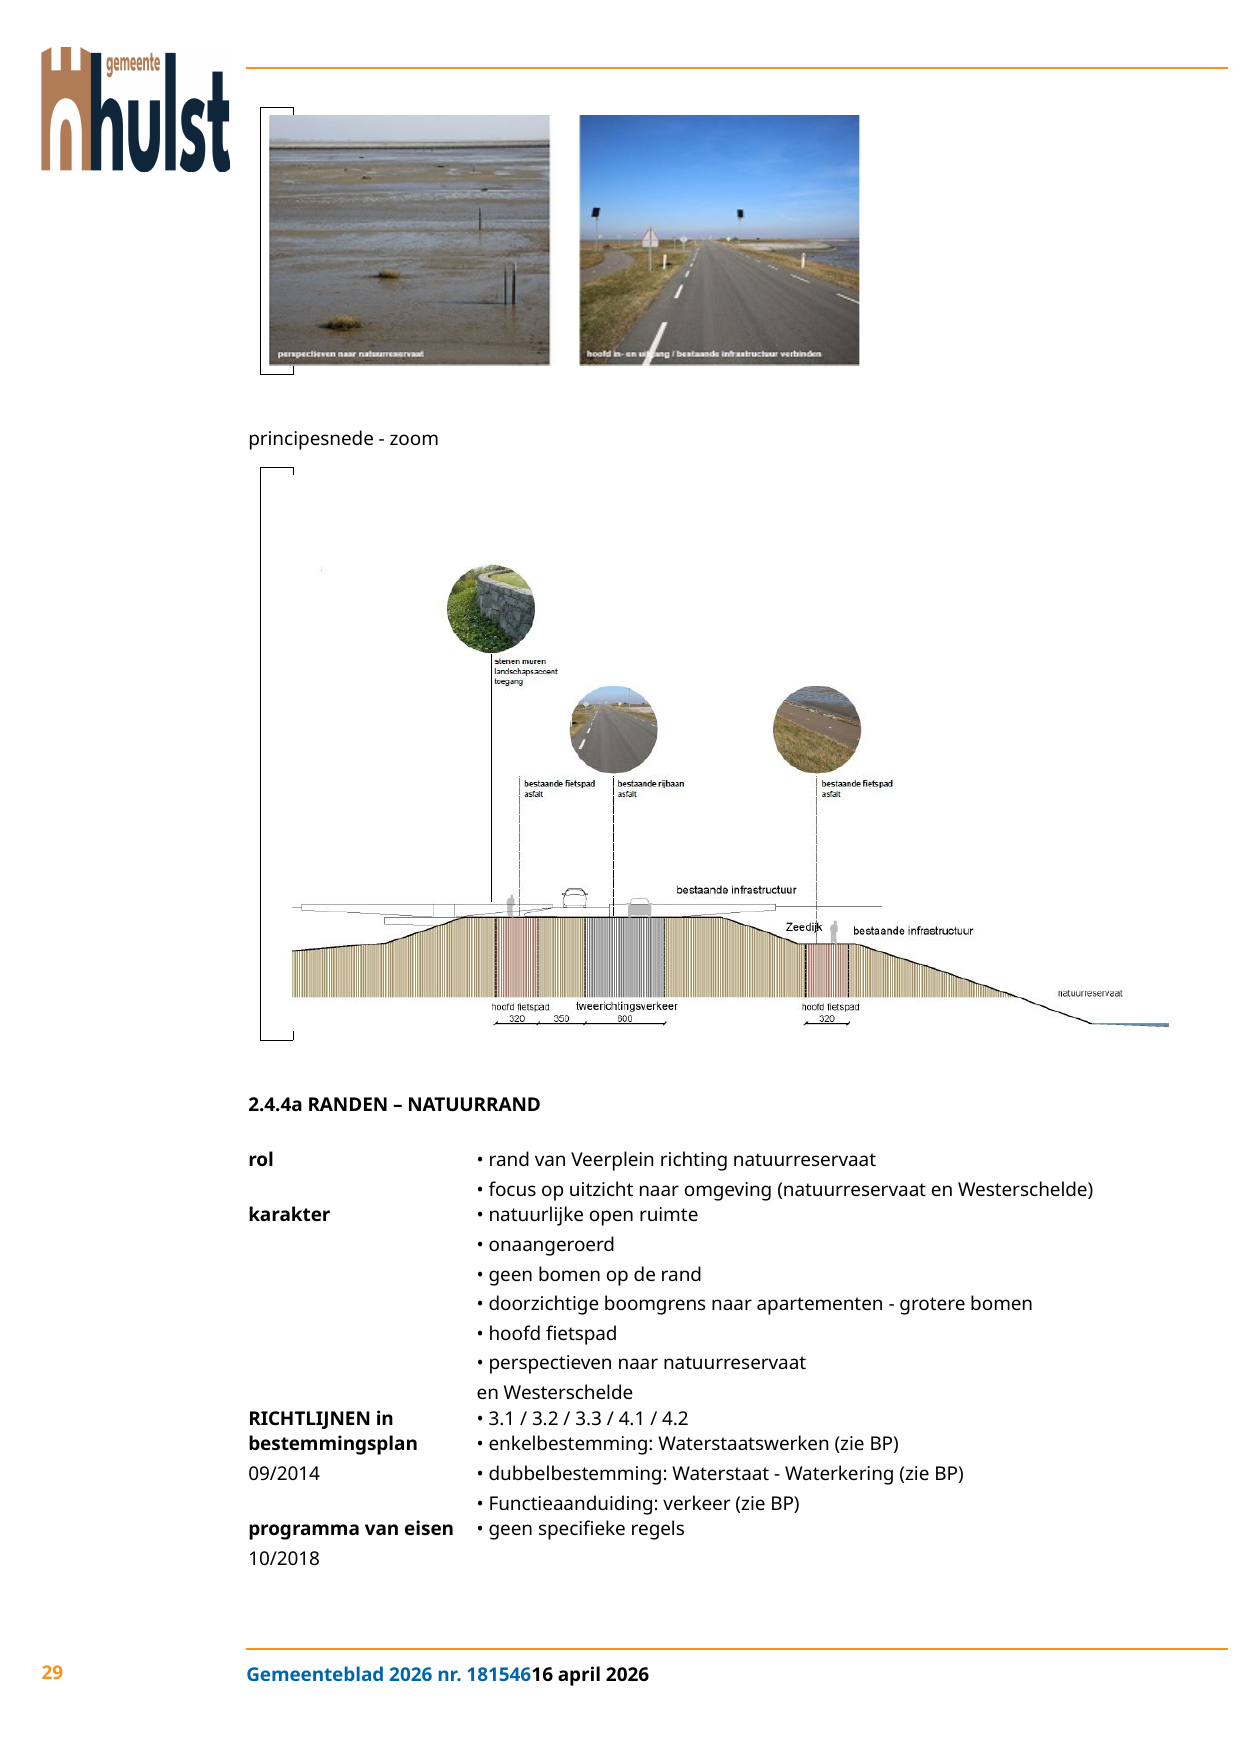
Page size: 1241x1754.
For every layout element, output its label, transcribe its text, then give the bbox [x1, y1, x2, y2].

table_header • rand van Veerplein richting natuurreservaat • focus op uitzicht naar omgeving (natuurreservaat en Westerschelde) [476, 1146, 1152, 1202]
table_cell • enkelbestemming: Waterstaatswerken (zie BP) • dubbelbestemming: Waterstaat - Waterkering (zie BP) • Functieaanduiding: verkeer (zie BP) [476, 1431, 1152, 1515]
text 2.4.4a RANDEN – NATUURRAND [248, 1091, 1152, 1117]
picture [41, 47, 231, 172]
table_header rol [248, 1146, 476, 1202]
table_cell • geen specifieke regels [476, 1515, 1152, 1571]
table_cell RICHTLIJNEN in [248, 1405, 476, 1431]
text principesnede - zoom [248, 425, 1152, 451]
picture [268, 475, 1173, 1031]
table_cell bestemmingsplan 09/2014 [248, 1431, 476, 1515]
table_cell programma van eisen 10/2018 [248, 1515, 476, 1571]
table_cell • 3.1 / 3.2 / 3.3 / 4.1 / 4.2 [476, 1405, 1152, 1431]
picture [268, 115, 860, 366]
table_cell • natuurlijke open ruimte • onaangeroerd • geen bomen op de rand • doorzichtige boomgrens naar apartementen - grotere bomen • hoofd fietspad • perspectieven naar natuurreservaat en Westerschelde [476, 1202, 1152, 1405]
table_cell karakter [248, 1202, 476, 1405]
